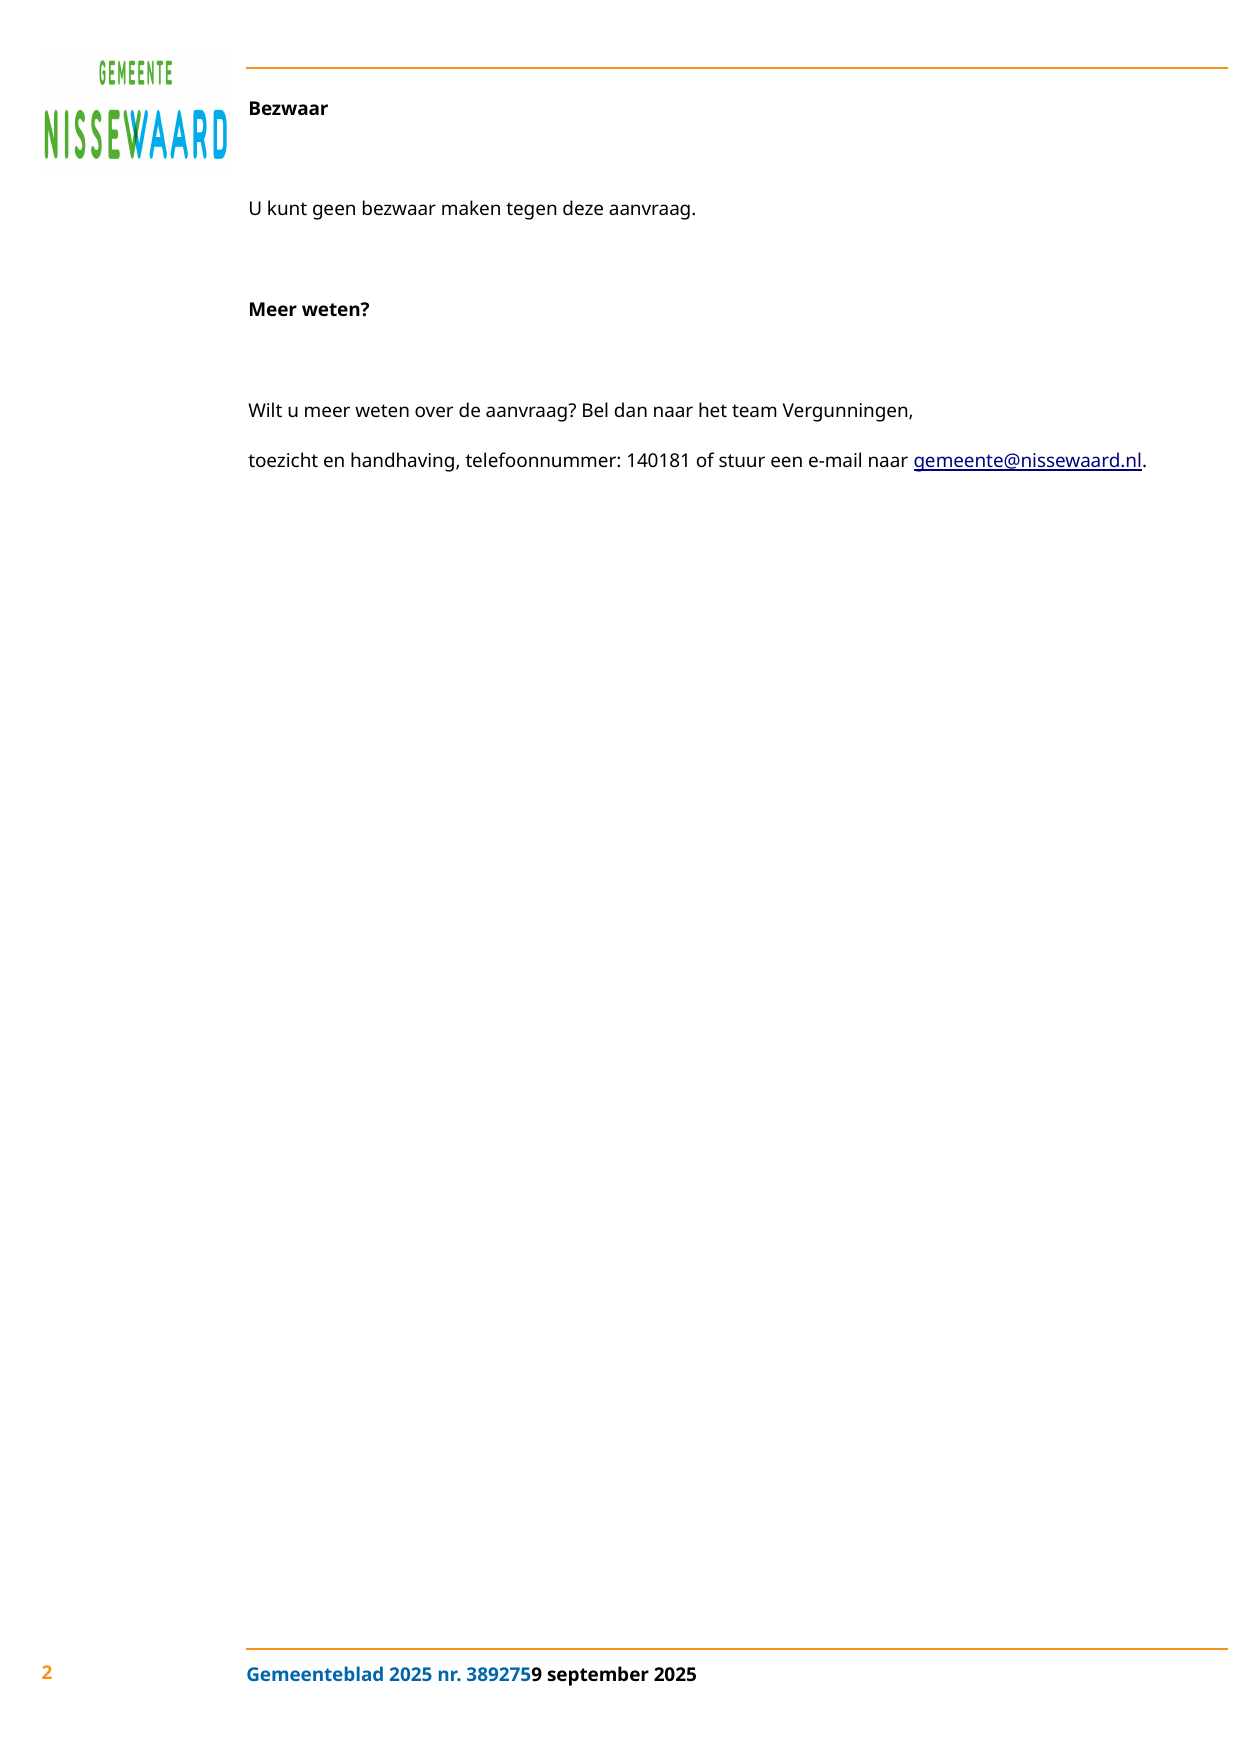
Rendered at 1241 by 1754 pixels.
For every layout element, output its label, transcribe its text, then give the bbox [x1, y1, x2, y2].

picture [41, 47, 231, 172]
text U kunt geen bezwaar maken tegen deze aanvraag. [248, 196, 1152, 221]
text toezicht en handhaving, telefoonnummer: 140181 of stuur een e-mail naar gemeente@nissewaard.nl. [248, 448, 1152, 473]
text Bezwaar [248, 95, 1152, 121]
text Meer weten? [248, 296, 1152, 322]
text Wilt u meer weten over de aanvraag? Bel dan naar het team Vergunningen, [248, 397, 1152, 423]
